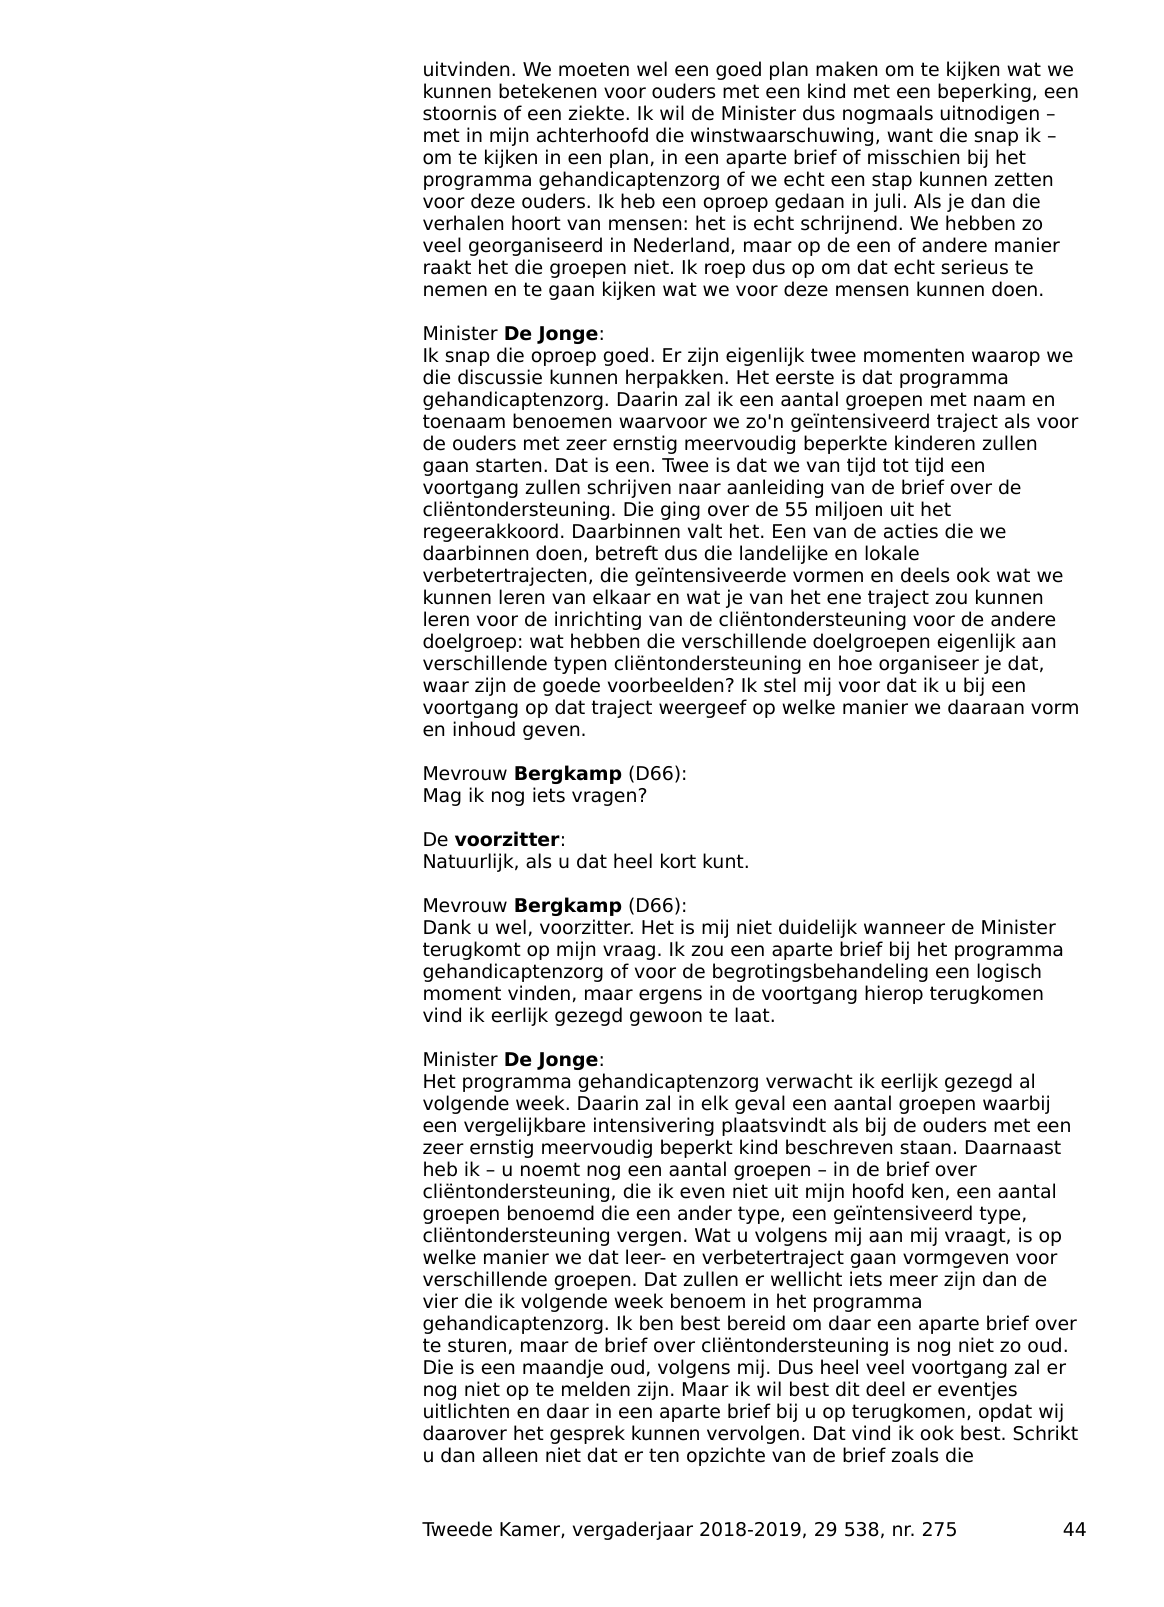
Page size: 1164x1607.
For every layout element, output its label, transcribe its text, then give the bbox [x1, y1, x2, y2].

text De voorzitter: [422, 829, 1087, 851]
text Ik snap die oproep goed. Er zijn eigenlijk twee momenten waarop we die discussie kunnen herpakken. Het eerste is dat programma gehandicaptenzorg. Daarin zal ik een aantal groepen met naam en toenaam benoemen waarvoor we zo'n geïntensiveerd traject als voor de ouders met zeer ernstig meervoudig beperkte kinderen zullen gaan starten. Dat is een. Twee is dat we van tijd tot tijd een voortgang zullen schrijven naar aanleiding van de brief over de cliëntondersteuning. Die ging over de 55 miljoen uit het regeerakkoord. Daarbinnen valt het. Een van de acties die we daarbinnen doen, betreft dus die landelijke en lokale verbetertrajecten, die geïntensiveerde vormen en deels ook wat we kunnen leren van elkaar en wat je van het ene traject zou kunnen leren voor de inrichting van de cliëntondersteuning voor de andere doelgroep: wat hebben die verschillende doelgroepen eigenlijk aan verschillende typen cliëntondersteuning en hoe organiseer je dat, waar zijn de goede voorbeelden? Ik stel mij voor dat ik u bij een voortgang op dat traject weergeef op welke manier we daaraan vorm en inhoud geven. [422, 345, 1087, 741]
text Natuurlijk, als u dat heel kort kunt. [422, 851, 1087, 873]
text uitvinden. We moeten wel een goed plan maken om te kijken wat we kunnen betekenen voor ouders met een kind met een beperking, een stoornis of een ziekte. Ik wil de Minister dus nogmaals uitnodigen – met in mijn achterhoofd die winstwaarschuwing, want die snap ik – om te kijken in een plan, in een aparte brief of misschien bij het programma gehandicaptenzorg of we echt een stap kunnen zetten voor deze ouders. Ik heb een oproep gedaan in juli. Als je dan die verhalen hoort van mensen: het is echt schrijnend. We hebben zo veel georganiseerd in Nederland, maar op de een of andere manier raakt het die groepen niet. Ik roep dus op om dat echt serieus te nemen en te gaan kijken wat we voor deze mensen kunnen doen. [422, 59, 1087, 301]
text Minister De Jonge: [422, 323, 1087, 345]
text Mevrouw Bergkamp (D66): [422, 895, 1087, 917]
text Mevrouw Bergkamp (D66): [422, 763, 1087, 785]
text Dank u wel, voorzitter. Het is mij niet duidelijk wanneer de Minister terugkomt op mijn vraag. Ik zou een aparte brief bij het programma gehandicaptenzorg of voor de begrotingsbehandeling een logisch moment vinden, maar ergens in de voortgang hierop terugkomen vind ik eerlijk gezegd gewoon te laat. [422, 917, 1087, 1027]
text Minister De Jonge: [422, 1049, 1087, 1071]
text Mag ik nog iets vragen? [422, 785, 1087, 807]
text Het programma gehandicaptenzorg verwacht ik eerlijk gezegd al volgende week. Daarin zal in elk geval een aantal groepen waarbij een vergelijkbare intensivering plaatsvindt als bij de ouders met een zeer ernstig meervoudig beperkt kind beschreven staan. Daarnaast heb ik – u noemt nog een aantal groepen – in de brief over cliëntondersteuning, die ik even niet uit mijn hoofd ken, een aantal groepen benoemd die een ander type, een geïntensiveerd type, cliëntondersteuning vergen. Wat u volgens mij aan mij vraagt, is op welke manier we dat leer- en verbetertraject gaan vormgeven voor verschillende groepen. Dat zullen er wellicht iets meer zijn dan de vier die ik volgende week benoem in het programma gehandicaptenzorg. Ik ben best bereid om daar een aparte brief over te sturen, maar de brief over cliëntondersteuning is nog niet zo oud. Die is een maandje oud, volgens mij. Dus heel veel voortgang zal er nog niet op te melden zijn. Maar ik wil best dit deel er eventjes uitlichten en daar in een aparte brief bij u op terugkomen, opdat wij daarover het gesprek kunnen vervolgen. Dat vind ik ook best. Schrikt u dan alleen niet dat er ten opzichte van de brief zoals die [422, 1071, 1087, 1467]
